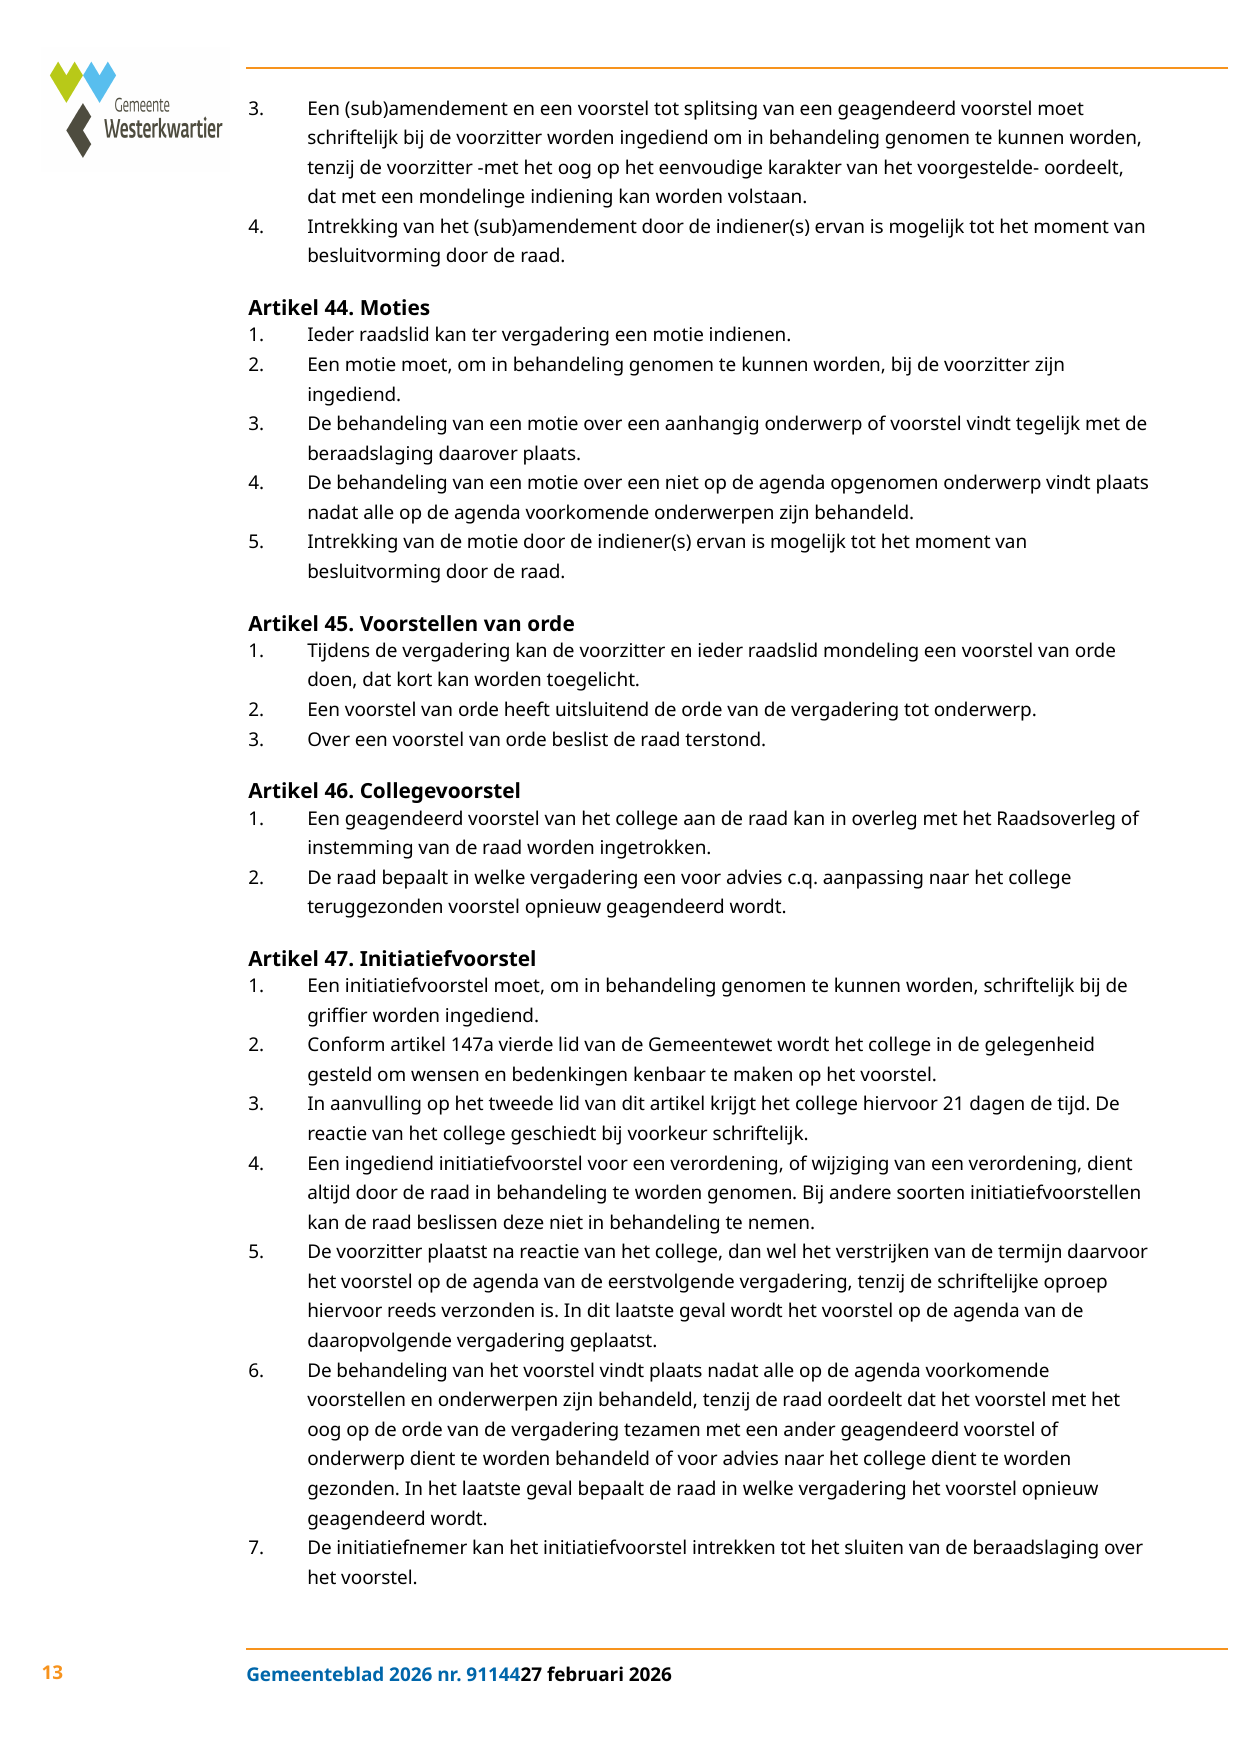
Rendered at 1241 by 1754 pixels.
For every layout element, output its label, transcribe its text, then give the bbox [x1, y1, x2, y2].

list Intrekking van de motie door de indiener(s) ervan is mogelijk tot het moment van besluitvorming door de raad. [248, 529, 1152, 584]
list Een geagendeerd voorstel van het college aan de raad kan in overleg met het Raadsoverleg of instemming van de raad worden ingetrokken. [248, 805, 1152, 860]
list Een motie moet, om in behandeling genomen te kunnen worden, bij de voorzitter zijn ingediend. [248, 351, 1152, 406]
list Ieder raadslid kan ter vergadering een motie indienen. [248, 322, 1152, 347]
picture [41, 47, 231, 172]
text Artikel 45. Voorstellen van orde [248, 609, 1152, 637]
list De raad bepaalt in welke vergadering een voor advies c.q. aanpassing naar het college teruggezonden voorstel opnieuw geagendeerd wordt. [248, 864, 1152, 919]
list De voorzitter plaatst na reactie van het college, dan wel het verstrijken van de termijn daarvoor het voorstel op de agenda van de eerstvolgende vergadering, tenzij de schriftelijke oproep hiervoor reeds verzonden is. In dit laatste geval wordt het voorstel op de agenda van de daaropvolgende vergadering geplaatst. [248, 1238, 1152, 1353]
list Een ingediend initiatiefvoorstel voor een verordening, of wijziging van een verordening, dient altijd door de raad in behandeling te worden genomen. Bij andere soorten initiatiefvoorstellen kan de raad beslissen deze niet in behandeling te nemen. [248, 1150, 1152, 1235]
list Een (sub)amendement en een voorstel tot splitsing van een geagendeerd voorstel moet schriftelijk bij de voorzitter worden ingediend om in behandeling genomen te kunnen worden, tenzij de voorzitter -met het oog op het eenvoudige karakter van het voorgestelde- oordeelt, dat met een mondelinge indiening kan worden volstaan. [248, 95, 1152, 209]
list Conform artikel 147a vierde lid van de Gemeentewet wordt het college in de gelegenheid gesteld om wensen en bedenkingen kenbaar te maken op het voorstel. [248, 1031, 1152, 1087]
text Artikel 46. Collegevoorstel [248, 776, 1152, 805]
text Artikel 47. Initiatiefvoorstel [248, 944, 1152, 972]
list De behandeling van een motie over een niet op de agenda opgenomen onderwerp vindt plaats nadat alle op de agenda voorkomende onderwerpen zijn behandeld. [248, 469, 1152, 525]
list Een initiatiefvoorstel moet, om in behandeling genomen te kunnen worden, schriftelijk bij de griffier worden ingediend. [248, 972, 1152, 1028]
list Een voorstel van orde heeft uitsluitend de orde van de vergadering tot onderwerp. [248, 696, 1152, 722]
list Over een voorstel van orde beslist de raad terstond. [248, 726, 1152, 752]
list Intrekking van het (sub)amendement door de indiener(s) ervan is mogelijk tot het moment van besluitvorming door de raad. [248, 213, 1152, 268]
list De initiatiefnemer kan het initiatiefvoorstel intrekken tot het sluiten van de beraadslaging over het voorstel. [248, 1534, 1152, 1590]
list In aanvulling op het tweede lid van dit artikel krijgt het college hiervoor 21 dagen de tijd. De reactie van het college geschiedt bij voorkeur schriftelijk. [248, 1091, 1152, 1146]
text Artikel 44. Moties [248, 293, 1152, 322]
list Tijdens de vergadering kan de voorzitter en ieder raadslid mondeling een voorstel van orde doen, dat kort kan worden toegelicht. [248, 637, 1152, 692]
list De behandeling van een motie over een aanhangig onderwerp of voorstel vindt tegelijk met de beraadslaging daarover plaats. [248, 410, 1152, 466]
list De behandeling van het voorstel vindt plaats nadat alle op de agenda voorkomende voorstellen en onderwerpen zijn behandeld, tenzij de raad oordeelt dat het voorstel met het oog op de orde van de vergadering tezamen met een ander geagendeerd voorstel of onderwerp dient te worden behandeld of voor advies naar het college dient te worden gezonden. In het laatste geval bepaalt de raad in welke vergadering het voorstel opnieuw geagendeerd wordt. [248, 1357, 1152, 1531]
